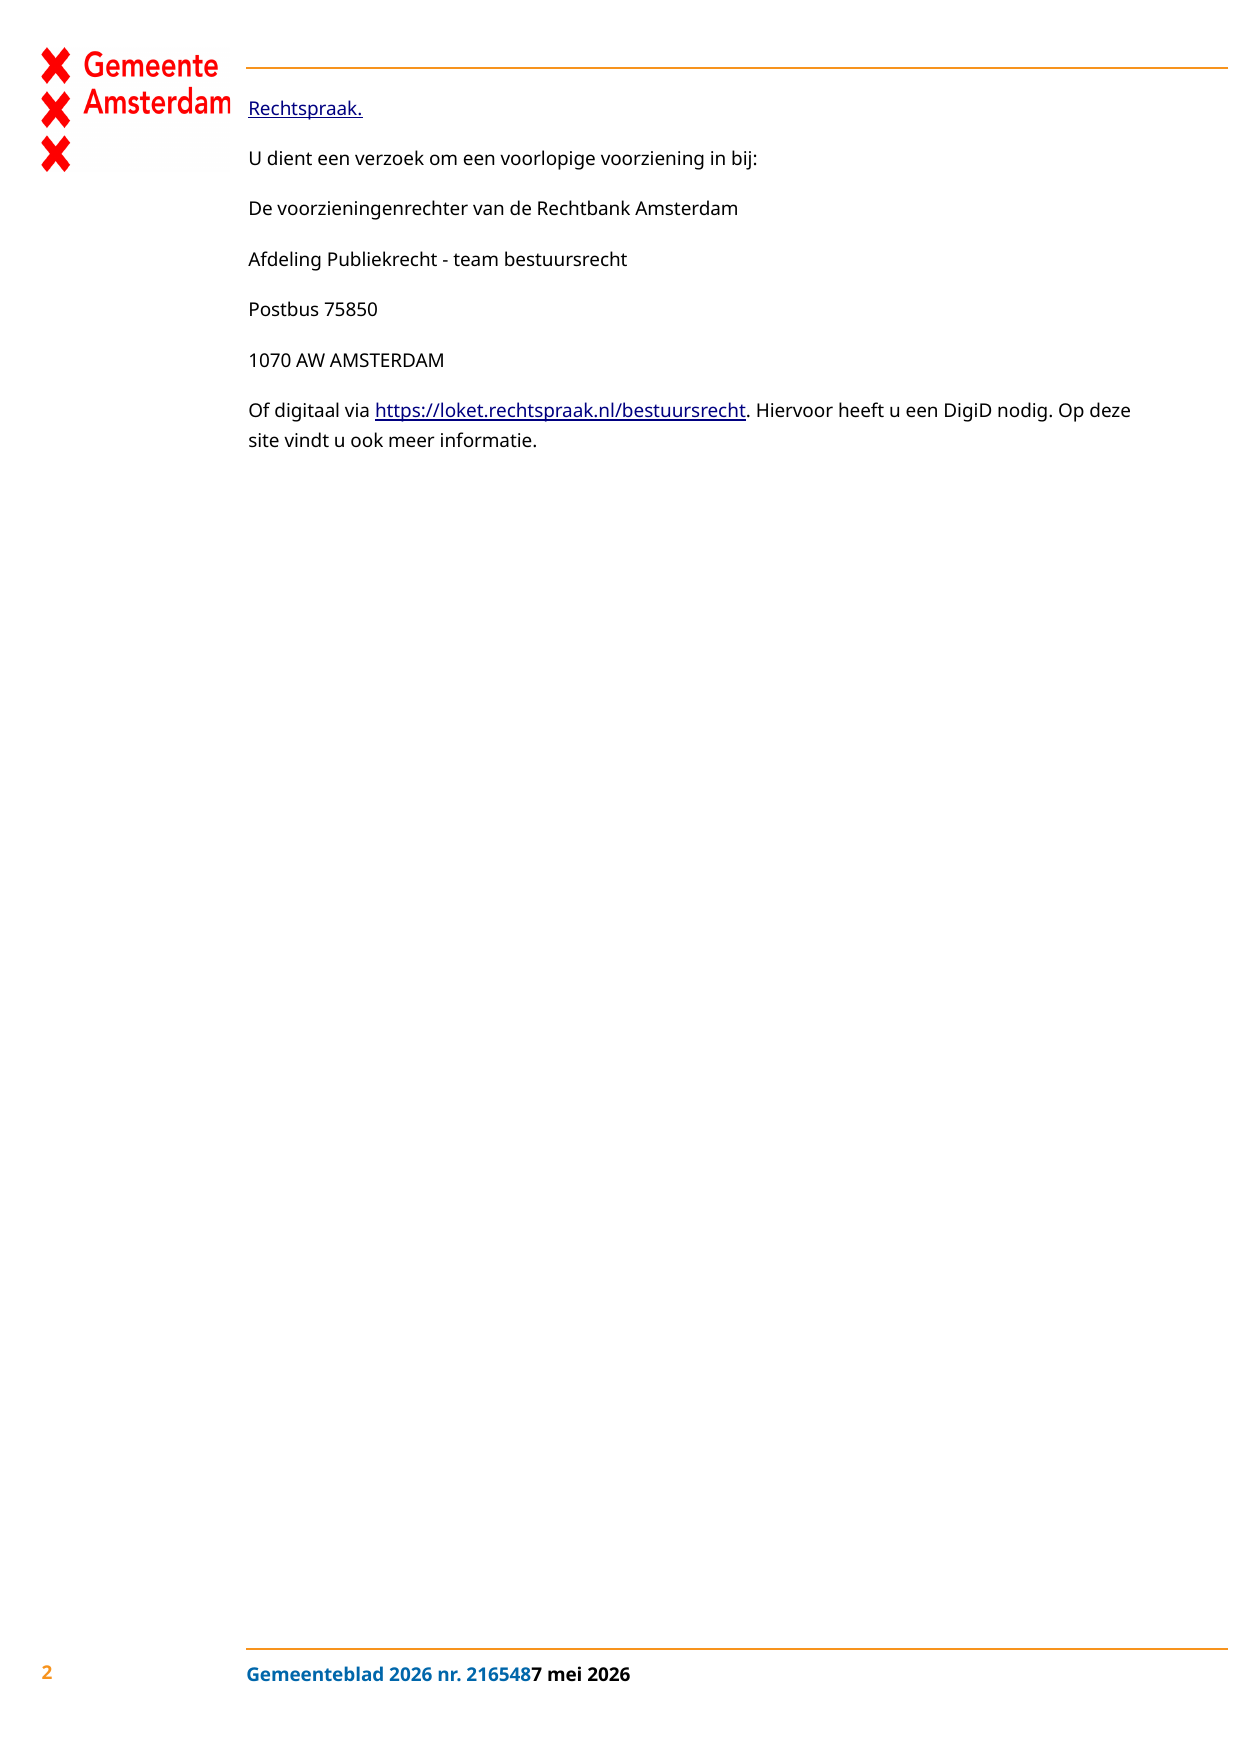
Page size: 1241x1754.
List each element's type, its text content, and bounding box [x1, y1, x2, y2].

text Postbus 75850 [248, 296, 1152, 322]
text Afdeling Publiekrecht - team bestuursrecht [248, 246, 1152, 272]
text U dient een verzoek om een voorlopige voorziening in bij: [248, 145, 1152, 171]
text Of digitaal via https://loket.rechtspraak.nl/bestuursrecht. Hiervoor heeft u een DigiD nodig. Op deze site vindt u ook meer informatie. [248, 397, 1152, 453]
text 1070 AW AMSTERDAM [248, 347, 1152, 373]
picture [41, 47, 231, 172]
text Rechtspraak. [248, 95, 1152, 121]
text De voorzieningenrechter van de Rechtbank Amsterdam [248, 196, 1152, 221]
